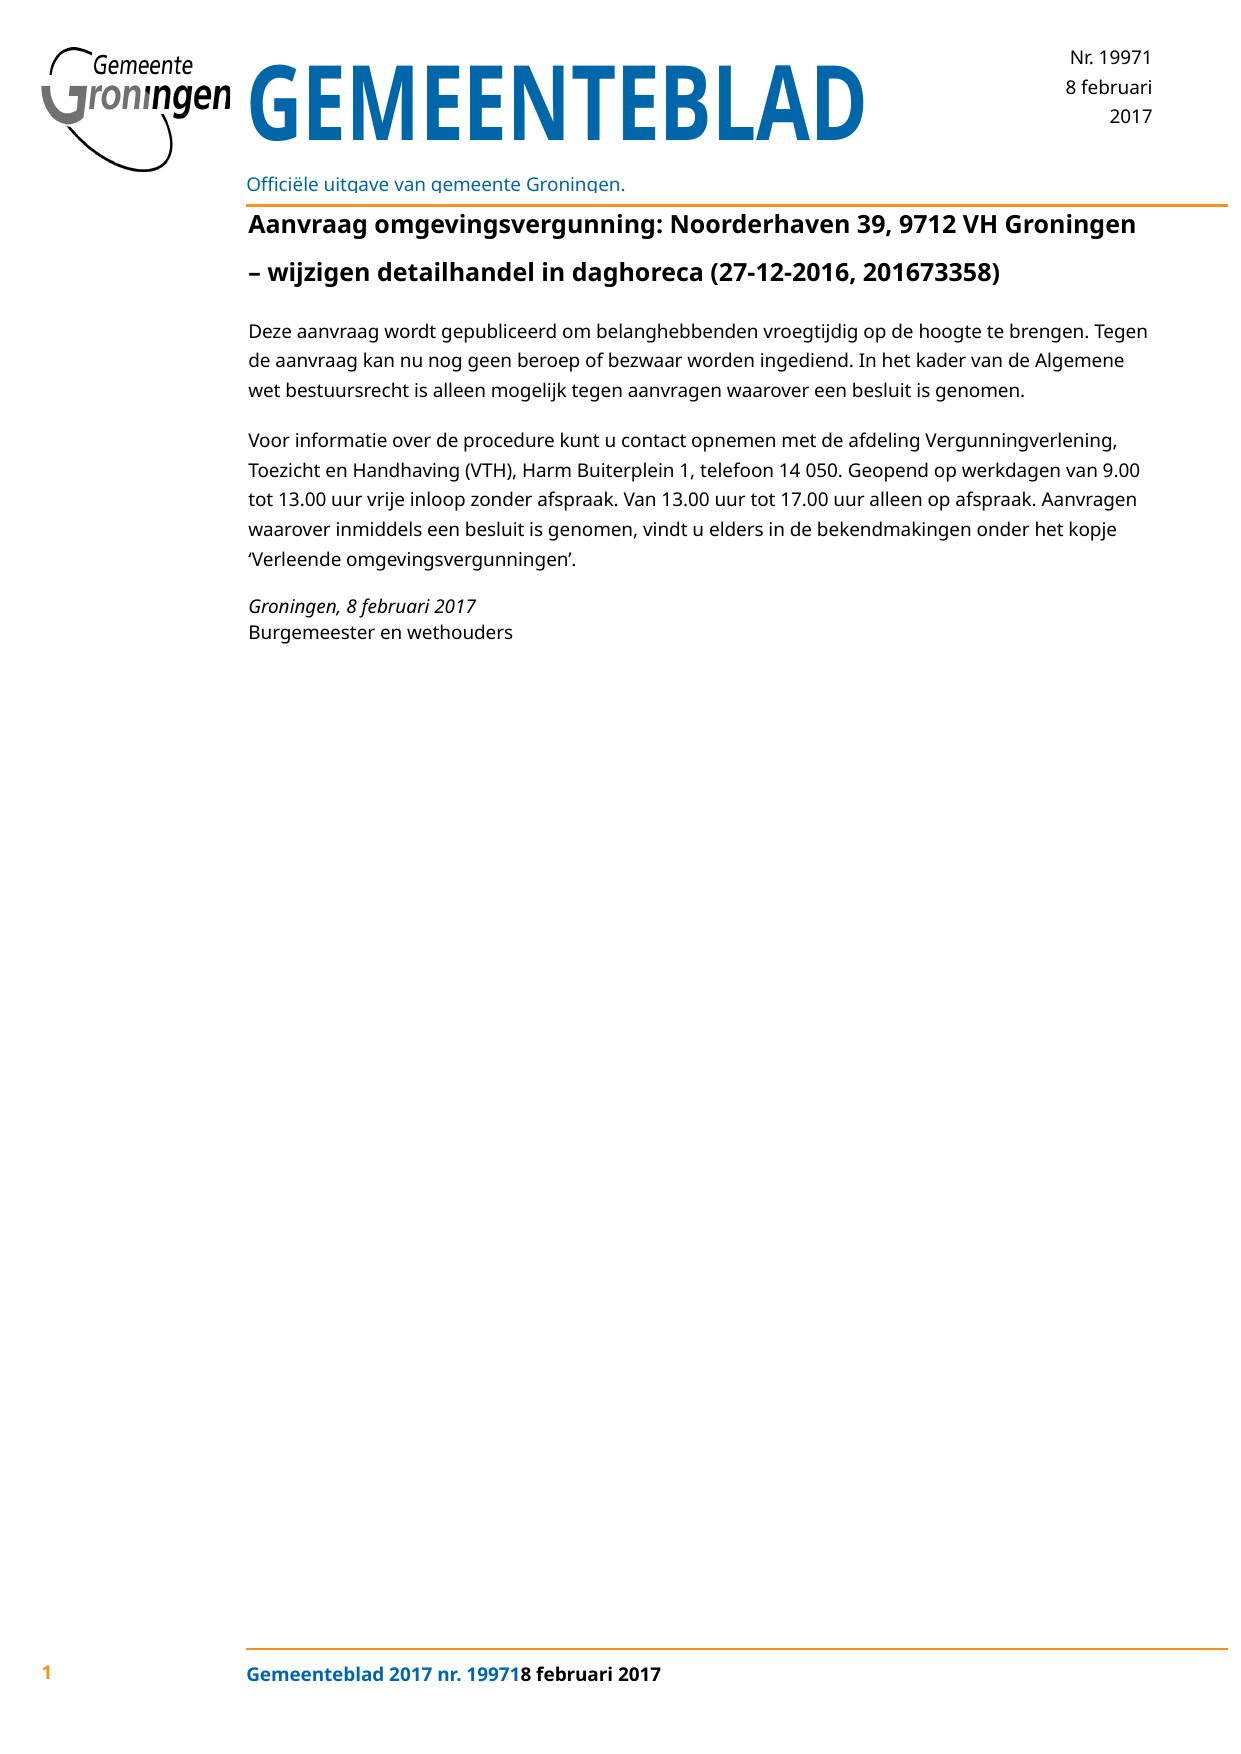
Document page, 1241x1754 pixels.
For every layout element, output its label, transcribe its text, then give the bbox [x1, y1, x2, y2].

text Deze aanvraag wordt gepubliceerd om belanghebbenden vroegtijdig op de hoogte te brengen. Tegen de aanvraag kan nu nog geen beroep of bezwaar worden ingediend. In het kader van de Algemene wet bestuursrecht is alleen mogelijk tegen aanvragen waarover een besluit is genomen. [248, 318, 1152, 403]
text Aanvraag omgevingsvergunning: Noorderhaven 39, 9712 VH Groningen – wijzigen detailhandel in daghoreca (27-12-2016, 201673358) [248, 207, 1152, 288]
text Groningen, 8 februari 2017 [248, 594, 1152, 619]
text Burgemeester en wethouders [248, 619, 1152, 645]
picture [41, 47, 231, 172]
text Voor informatie over de procedure kunt u contact opnemen met de afdeling Vergunningverlening, Toezicht en Handhaving (VTH), Harm Buiterplein 1, telefoon 14 050. Geopend op werkdagen van 9.00 tot 13.00 uur vrije inloop zonder afspraak. Van 13.00 uur tot 17.00 uur alleen op afspraak. Aanvragen waarover inmiddels een besluit is genomen, vindt u elders in de bekendmakingen onder het kopje ‘Verleende omgevingsvergunningen’. [248, 427, 1152, 572]
